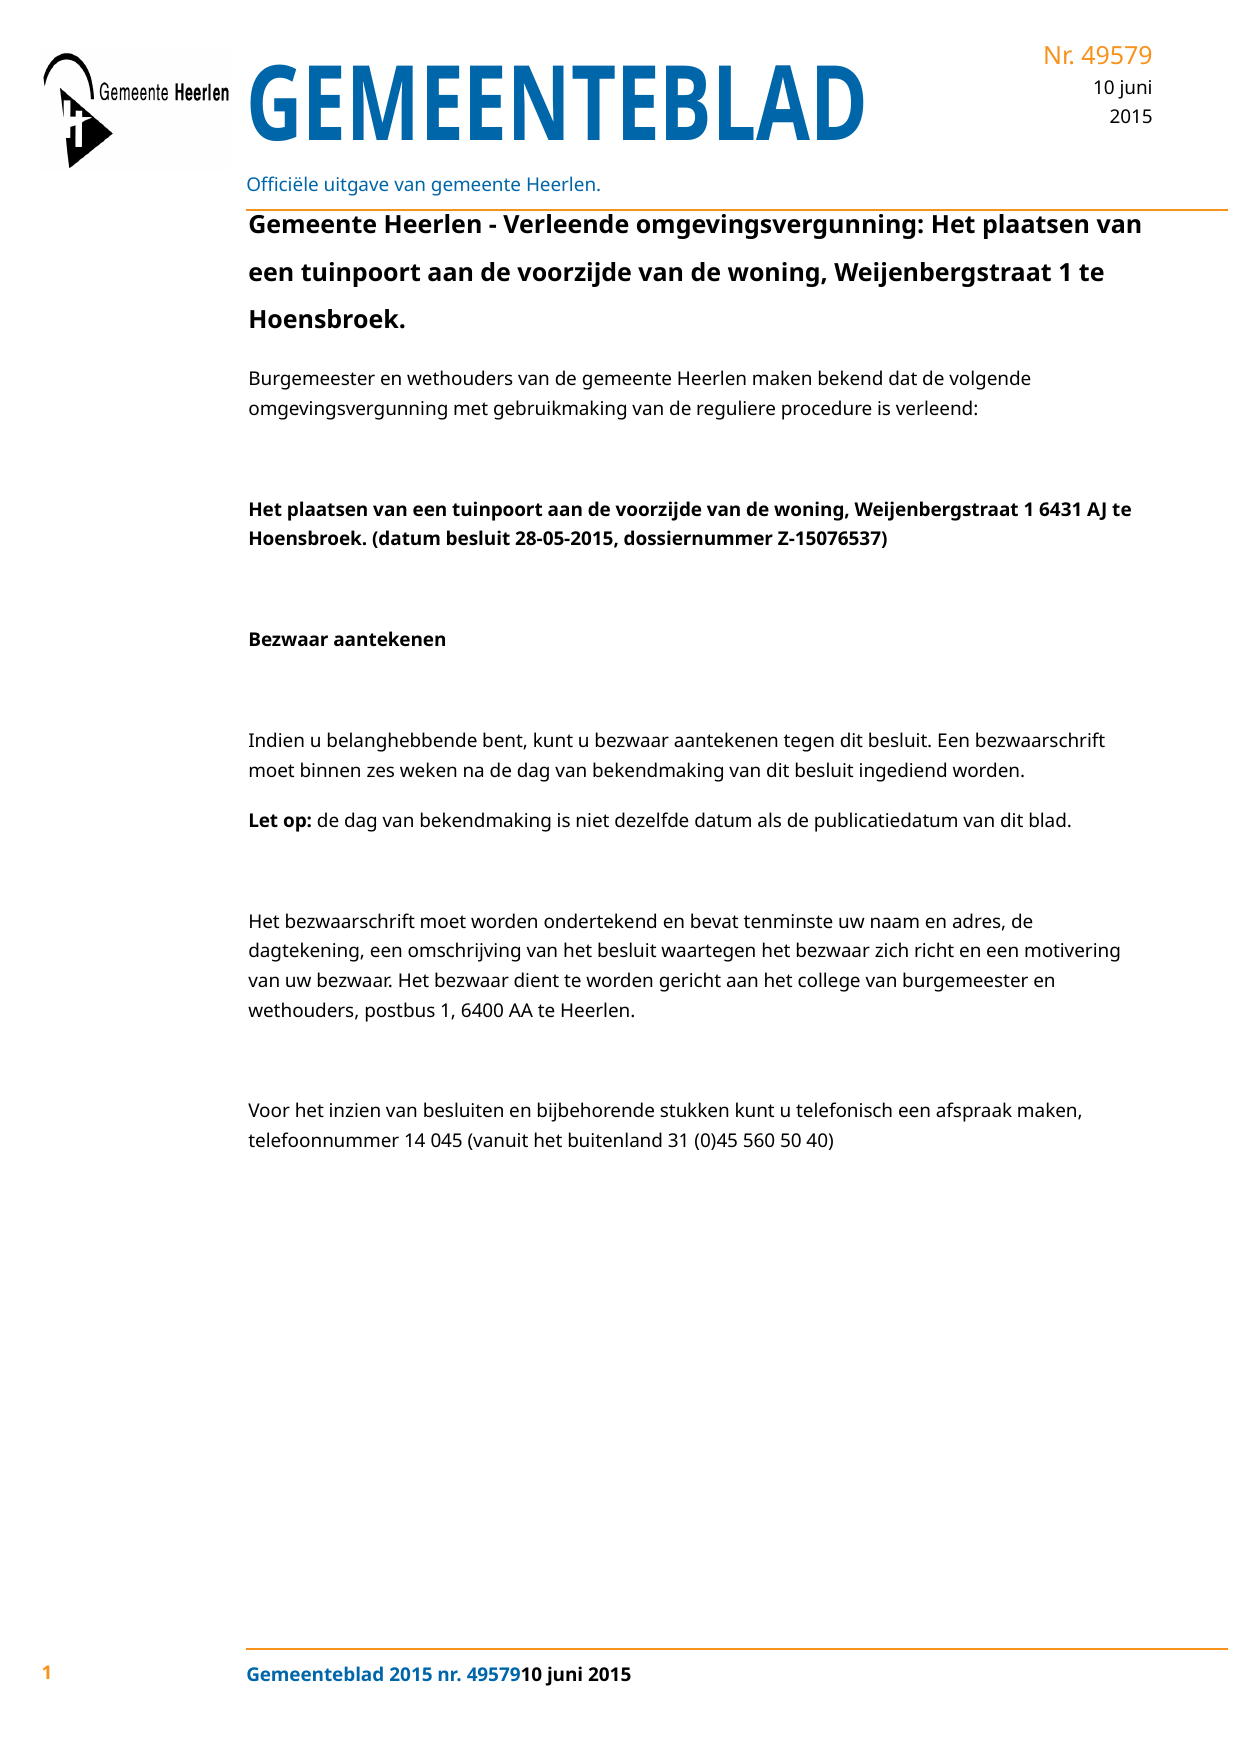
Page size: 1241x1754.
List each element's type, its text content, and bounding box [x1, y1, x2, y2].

text Let op: de dag van bekendmaking is niet dezelfde datum als de publicatiedatum van dit blad. [248, 807, 1152, 833]
text Burgemeester en wethouders van de gemeente Heerlen maken bekend dat de volgende omgevingsvergunning met gebruikmaking van de reguliere procedure is verleend: [248, 366, 1152, 421]
text Het bezwaarschrift moet worden ondertekend en bevat tenminste uw naam en adres, de dagtekening, een omschrijving van het besluit waartegen het bezwaar zich richt en een motivering van uw bezwaar. Het bezwaar dient te worden gericht aan het college van burgemeester en wethouders, postbus 1, 6400 AA te Heerlen. [248, 908, 1152, 1022]
text Indien u belanghebbende bent, kunt u bezwaar aantekenen tegen dit besluit. Een bezwaarschrift moet binnen zes weken na de dag van bekendmaking van dit besluit ingediend worden. [248, 727, 1152, 782]
picture [41, 47, 231, 172]
text Bezwaar aantekenen [248, 626, 1152, 652]
text Voor het inzien van besluiten en bijbehorende stukken kunt u telefonisch een afspraak maken, telefoonnummer 14 045 (vanuit het buitenland 31 (0)45 560 50 40) [248, 1098, 1152, 1153]
text Het plaatsen van een tuinpoort aan de voorzijde van de woning, Weijenbergstraat 1 6431 AJ te Hoensbroek. (datum besluit 28-05-2015, dossiernummer Z-15076537) [248, 496, 1152, 551]
text Gemeente Heerlen - Verleende omgevingsvergunning: Het plaatsen van een tuinpoort aan de voorzijde van de woning, Weijenbergstraat 1 te Hoensbroek. [248, 211, 1152, 336]
